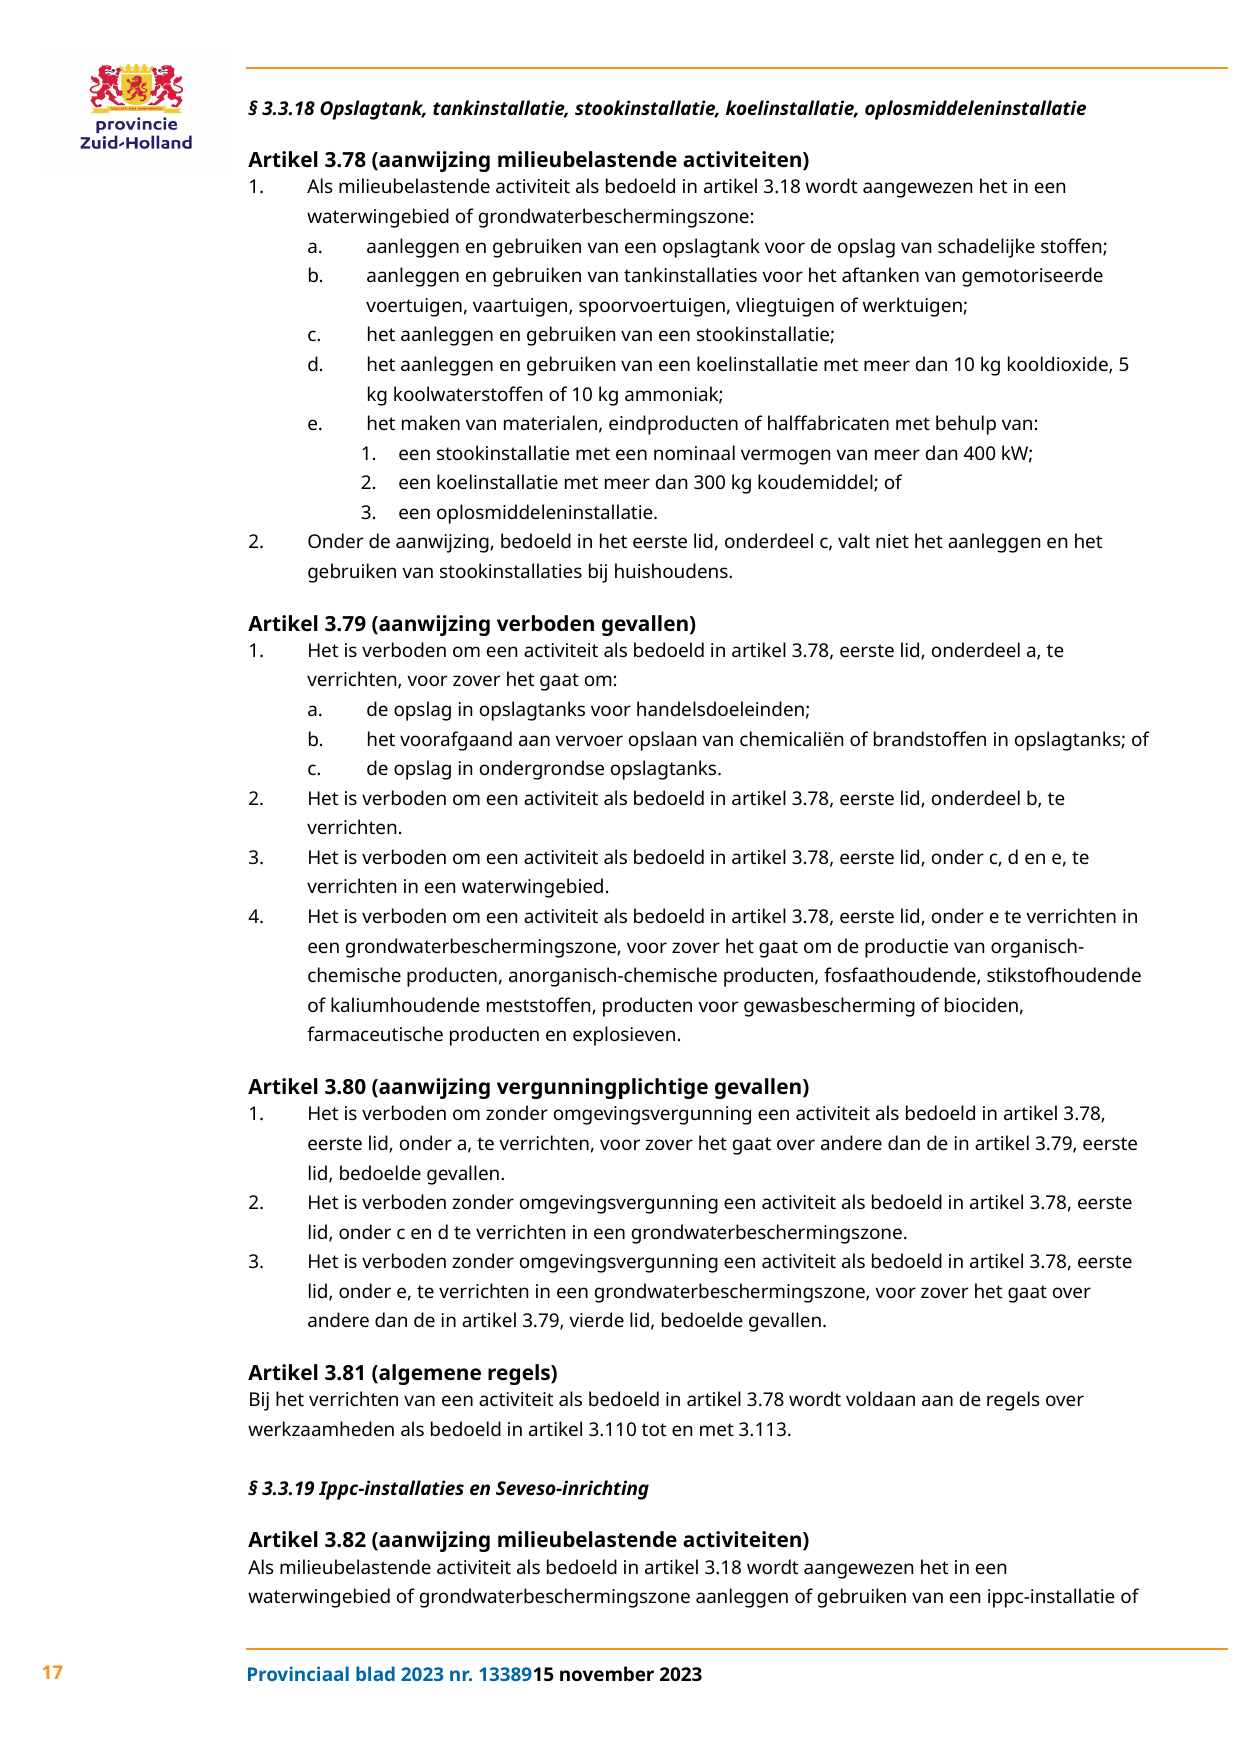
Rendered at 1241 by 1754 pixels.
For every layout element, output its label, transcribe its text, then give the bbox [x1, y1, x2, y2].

list Onder de aanwijzing, bedoeld in het eerste lid, onderdeel c, valt niet het aanleggen en het gebruiken van stookinstallaties bij huishoudens. [248, 529, 1152, 584]
list Het is verboden om een activiteit als bedoeld in artikel 3.78, eerste lid, onderdeel b, te verrichten. [248, 785, 1152, 840]
text Als milieubelastende activiteit als bedoeld in artikel 3.18 wordt aangewezen het in een waterwingebied of grondwaterbeschermingszone aanleggen of gebruiken van een ippc-installatie of [248, 1554, 1152, 1609]
list het aanleggen en gebruiken van een stookinstallatie; [307, 322, 1152, 347]
text § 3.3.18 Opslagtank, tankinstallatie, stookinstallatie, koelinstallatie, oplosmiddeleninstallatie [248, 95, 1152, 121]
list aanleggen en gebruiken van een opslagtank voor de opslag van schadelijke stoffen; [307, 233, 1152, 258]
list Het is verboden om een activiteit als bedoeld in artikel 3.78, eerste lid, onderdeel a, te verrichten, voor zover het gaat om: [248, 637, 1152, 692]
text § 3.3.19 Ippc-installaties en Seveso-inrichting [248, 1475, 1152, 1501]
list het aanleggen en gebruiken van een koelinstallatie met meer dan 10 kg kooldioxide, 5 kg koolwaterstoffen of 10 kg ammoniak; [307, 351, 1152, 406]
text Artikel 3.79 (aanwijzing verboden gevallen) [248, 609, 1152, 637]
list Het is verboden zonder omgevingsvergunning een activiteit als bedoeld in artikel 3.78, eerste lid, onder c en d te verrichten in een grondwaterbeschermingszone. [248, 1189, 1152, 1244]
text Artikel 3.78 (aanwijzing milieubelastende activiteiten) [248, 145, 1152, 174]
picture [41, 47, 231, 172]
list Als milieubelastende activiteit als bedoeld in artikel 3.18 wordt aangewezen het in een waterwingebied of grondwaterbeschermingszone: [248, 174, 1152, 229]
list de opslag in opslagtanks voor handelsdoeleinden; [307, 696, 1152, 722]
list aanleggen en gebruiken van tankinstallaties voor het aftanken van gemotoriseerde voertuigen, vaartuigen, spoorvoertuigen, vliegtuigen of werktuigen; [307, 262, 1152, 318]
list Het is verboden om zonder omgevingsvergunning een activiteit als bedoeld in artikel 3.78, eerste lid, onder a, te verrichten, voor zover het gaat over andere dan de in artikel 3.79, eerste lid, bedoelde gevallen. [248, 1101, 1152, 1185]
list een stookinstallatie met een nominaal vermogen van meer dan 400 kW; [361, 440, 1152, 466]
text Bij het verrichten van een activiteit als bedoeld in artikel 3.78 wordt voldaan aan de regels over werkzaamheden als bedoeld in artikel 3.110 tot en met 3.113. [248, 1386, 1152, 1442]
list een oplosmiddeleninstallatie. [361, 499, 1152, 525]
list een koelinstallatie met meer dan 300 kg koudemiddel; of [361, 469, 1152, 495]
text Artikel 3.80 (aanwijzing vergunningplichtige gevallen) [248, 1072, 1152, 1101]
list het voorafgaand aan vervoer opslaan van chemicaliën of brandstoffen in opslagtanks; of [307, 726, 1152, 752]
list Het is verboden zonder omgevingsvergunning een activiteit als bedoeld in artikel 3.78, eerste lid, onder e, te verrichten in een grondwaterbeschermingszone, voor zover het gaat over andere dan de in artikel 3.79, vierde lid, bedoelde gevallen. [248, 1248, 1152, 1333]
list Het is verboden om een activiteit als bedoeld in artikel 3.78, eerste lid, onder c, d en e, te verrichten in een waterwingebied. [248, 844, 1152, 899]
list het maken van materialen, eindproducten of halffabricaten met behulp van: [307, 410, 1152, 436]
text Artikel 3.81 (algemene regels) [248, 1358, 1152, 1386]
text Artikel 3.82 (aanwijzing milieubelastende activiteiten) [248, 1526, 1152, 1554]
list Het is verboden om een activiteit als bedoeld in artikel 3.78, eerste lid, onder e te verrichten in een grondwaterbeschermingszone, voor zover het gaat om de productie van organisch-chemische producten, anorganisch-chemische producten, fosfaathoudende, stikstofhoudende of kaliumhoudende meststoffen, producten voor gewasbescherming of biociden, farmaceutische producten en explosieven. [248, 903, 1152, 1047]
list de opslag in ondergrondse opslagtanks. [307, 755, 1152, 781]
